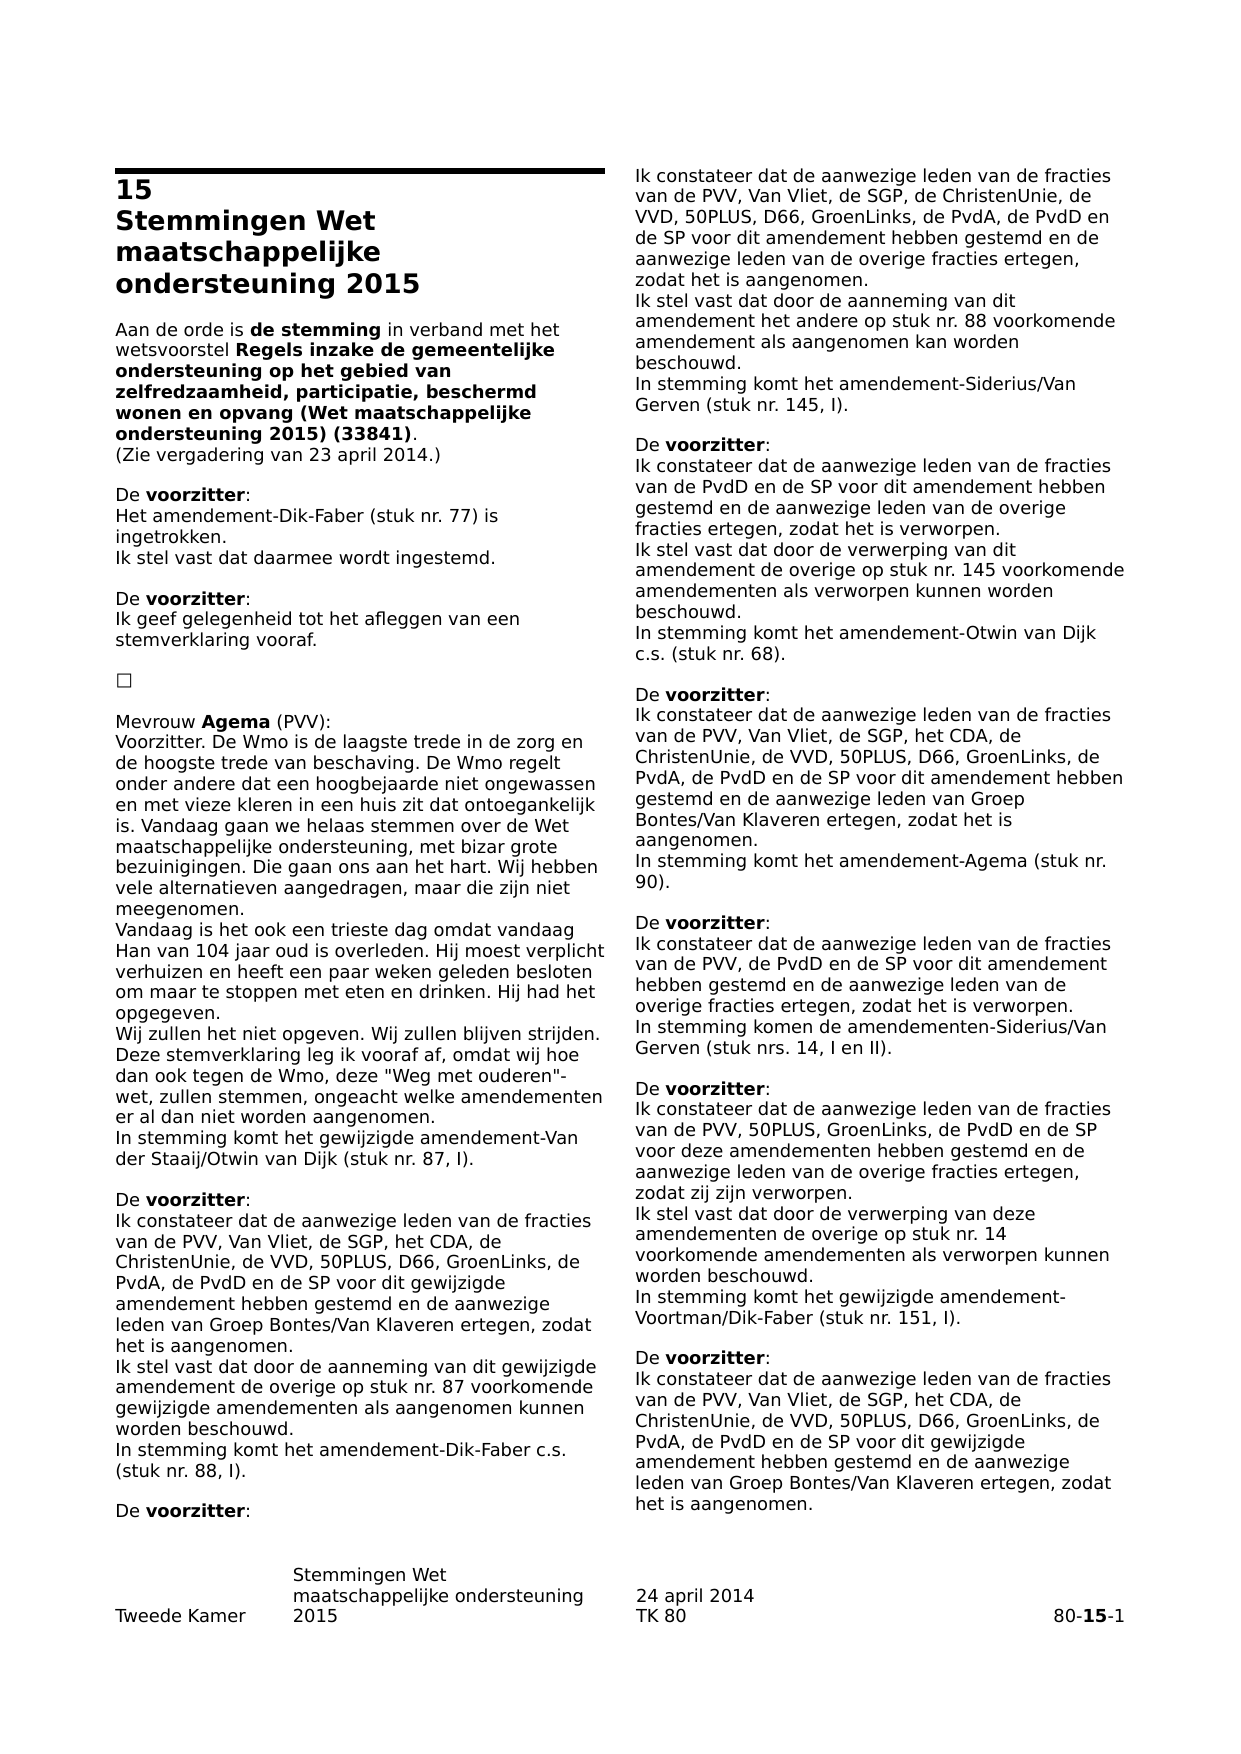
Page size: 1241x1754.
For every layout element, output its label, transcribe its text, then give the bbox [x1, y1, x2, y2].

text In stemming komt het amendement-Siderius/Van Gerven (stuk nr. 145, I). [635, 374, 1125, 415]
text Wij zullen het niet opgeven. Wij zullen blijven strijden. Deze stemverklaring leg ik vooraf af, omdat wij hoe dan ook tegen de Wmo, deze "Weg met ouderen"-wet, zullen stemmen, ongeacht welke amendementen er al dan niet worden aangenomen. [115, 1024, 605, 1128]
text De voorzitter: [115, 588, 605, 609]
title 15 Stemmingen Wet maatschappelijke ondersteuning 2015 [115, 174, 605, 299]
text ⬜ [115, 671, 605, 692]
text De voorzitter: [635, 913, 1125, 933]
text Ik geef gelegenheid tot het afleggen van een stemverklaring vooraf. [115, 609, 605, 651]
text De voorzitter: [115, 485, 605, 506]
text Mevrouw Agema (PVV): [115, 712, 605, 732]
text In stemming komen de amendementen-Siderius/Van Gerven (stuk nrs. 14, I en II). [635, 1017, 1125, 1058]
text In stemming komt het amendement-Dik-Faber c.s. (stuk nr. 88, I). [115, 1440, 605, 1481]
text Ik stel vast dat door de verwerping van deze amendementen de overige op stuk nr. 14 voorkomende amendementen als verworpen kunnen worden beschouwd. [635, 1203, 1125, 1287]
text Ik constateer dat de aanwezige leden van de fracties van de PVV, Van Vliet, de SGP, het CDA, de ChristenUnie, de VVD, 50PLUS, D66, GroenLinks, de PvdA, de PvdD en de SP voor dit gewijzigde amendement hebben gestemd en de aanwezige leden van Groep Bontes/Van Klaveren ertegen, zodat het is aangenomen. [115, 1211, 605, 1356]
text Vandaag is het ook een trieste dag omdat vandaag Han van 104 jaar oud is overleden. Hij moest verplicht verhuizen en heeft een paar weken geleden besloten om maar te stoppen met eten en drinken. Hij had het opgegeven. [115, 920, 605, 1024]
text Ik constateer dat de aanwezige leden van de fracties van de PVV, Van Vliet, de SGP, het CDA, de ChristenUnie, de VVD, 50PLUS, D66, GroenLinks, de PvdA, de PvdD en de SP voor dit amendement hebben gestemd en de aanwezige leden van Groep Bontes/Van Klaveren ertegen, zodat het is aangenomen. [635, 705, 1125, 851]
text De voorzitter: [115, 1190, 605, 1211]
text In stemming komt het gewijzigde amendement-Voortman/Dik-Faber (stuk nr. 151, I). [635, 1287, 1125, 1328]
text Ik constateer dat de aanwezige leden van de fracties van de PVV, 50PLUS, GroenLinks, de PvdD en de SP voor deze amendementen hebben gestemd en de aanwezige leden van de overige fracties ertegen, zodat zij zijn verworpen. [635, 1099, 1125, 1203]
text Het amendement-Dik-Faber (stuk nr. 77) is ingetrokken. [115, 506, 605, 548]
text De voorzitter: [635, 1348, 1125, 1369]
text Ik stel vast dat daarmee wordt ingestemd. [115, 548, 605, 568]
text De voorzitter: [635, 1078, 1125, 1099]
text In stemming komt het amendement-Agema (stuk nr. 90). [635, 851, 1125, 893]
text De voorzitter: [635, 435, 1125, 456]
text In stemming komt het gewijzigde amendement-Van der Staaij/Otwin van Dijk (stuk nr. 87, I). [115, 1128, 605, 1170]
text Ik stel vast dat door de aanneming van dit amendement het andere op stuk nr. 88 voorkomende amendement als aangenomen kan worden beschouwd. [635, 290, 1125, 374]
text Ik stel vast dat door de verwerping van dit amendement de overige op stuk nr. 145 voorkomende amendementen als verworpen kunnen worden beschouwd. [635, 539, 1125, 623]
text Aan de orde is de stemming in verband met het wetsvoorstel Regels inzake de gemeentelijke ondersteuning op het gebied van zelfredzaamheid, participatie, beschermd wonen en opvang (Wet maatschappelijke ondersteuning 2015) (33841). [115, 319, 605, 444]
text In stemming komt het amendement-Otwin van Dijk c.s. (stuk nr. 68). [635, 623, 1125, 664]
text (Zie vergadering van 23 april 2014.) [115, 444, 605, 465]
text Ik constateer dat de aanwezige leden van de fracties van de PvdD en de SP voor dit amendement hebben gestemd en de aanwezige leden van de overige fracties ertegen, zodat het is verworpen. [635, 456, 1125, 539]
text Ik stel vast dat door de aanneming van dit gewijzigde amendement de overige op stuk nr. 87 voorkomende gewijzigde amendementen als aangenomen kunnen worden beschouwd. [115, 1356, 605, 1440]
text De voorzitter: [115, 1501, 605, 1522]
text Voorzitter. De Wmo is de laagste trede in de zorg en de hoogste trede van beschaving. De Wmo regelt onder andere dat een hoogbejaarde niet ongewassen en met vieze kleren in een huis zit dat ontoegankelijk is. Vandaag gaan we helaas stemmen over de Wet maatschappelijke ondersteuning, met bizar grote bezuinigingen. Die gaan ons aan het hart. Wij hebben vele alternatieven aangedragen, maar die zijn niet meegenomen. [115, 732, 605, 920]
text Ik constateer dat de aanwezige leden van de fracties van de PVV, de PvdD en de SP voor dit amendement hebben gestemd en de aanwezige leden van de overige fracties ertegen, zodat het is verworpen. [635, 933, 1125, 1017]
text De voorzitter: [635, 684, 1125, 705]
text Ik constateer dat de aanwezige leden van de fracties van de PVV, Van Vliet, de SGP, de ChristenUnie, de VVD, 50PLUS, D66, GroenLinks, de PvdA, de PvdD en de SP voor dit amendement hebben gestemd en de aanwezige leden van de overige fracties ertegen, zodat het is aangenomen. [635, 165, 1125, 290]
text Ik constateer dat de aanwezige leden van de fracties van de PVV, Van Vliet, de SGP, het CDA, de ChristenUnie, de VVD, 50PLUS, D66, GroenLinks, de PvdA, de PvdD en de SP voor dit gewijzigde amendement hebben gestemd en de aanwezige leden van Groep Bontes/Van Klaveren ertegen, zodat het is aangenomen. [635, 1369, 1125, 1515]
